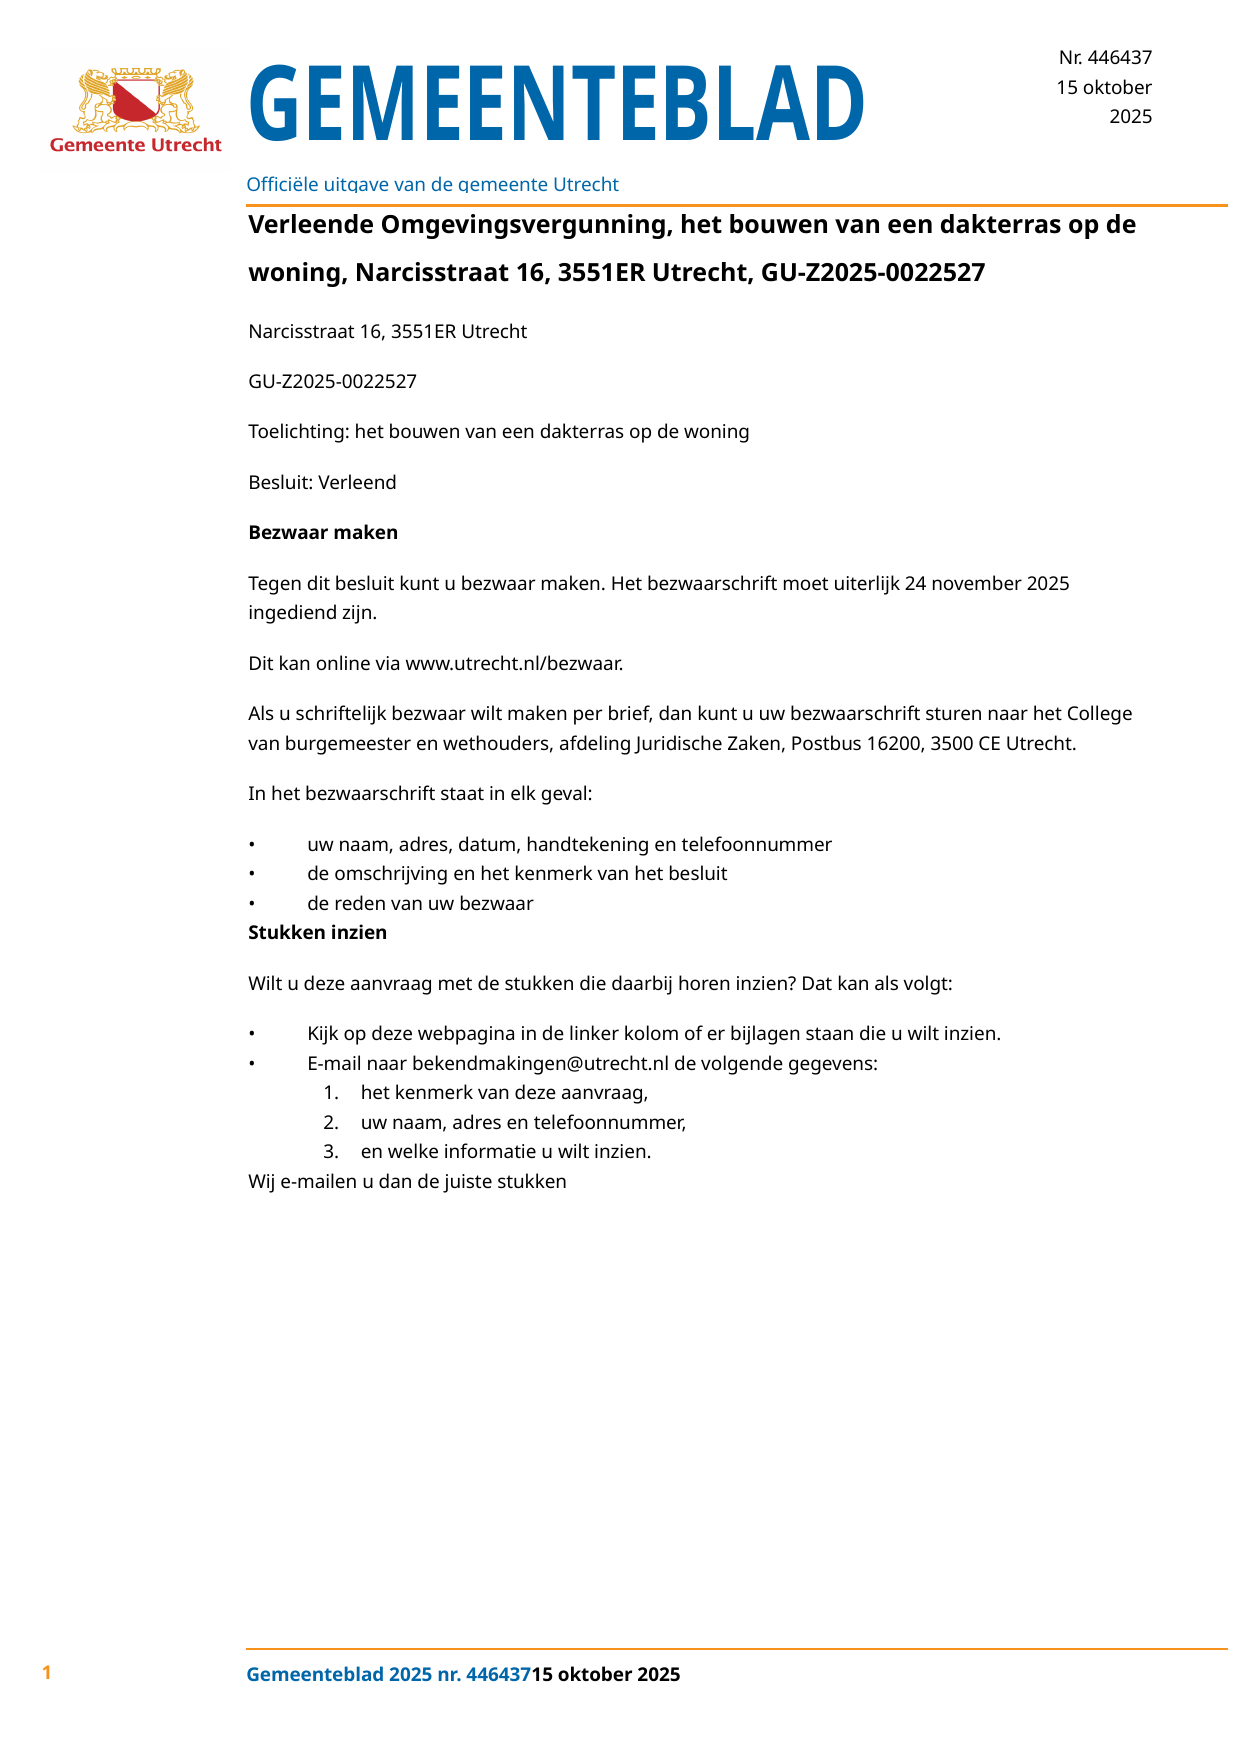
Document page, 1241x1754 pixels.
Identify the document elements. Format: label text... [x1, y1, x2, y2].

text Narcisstraat 16, 3551ER Utrecht [248, 318, 1152, 344]
list uw naam, adres, datum, handtekening en telefoonnummer [248, 831, 1152, 857]
list Kijk op deze webpagina in de linker kolom of er bijlagen staan die u wilt inzien. [248, 1020, 1152, 1046]
text Als u schriftelijk bezwaar wilt maken per brief, dan kunt u uw bezwaarschrift sturen naar het College van burgemeester en wethouders, afdeling Juridische Zaken, Postbus 16200, 3500 CE Utrecht. [248, 700, 1152, 756]
text Wilt u deze aanvraag met de stukken die daarbij horen inzien? Dat kan als volgt: [248, 970, 1152, 996]
text Verleende Omgevingsvergunning, het bouwen van een dakterras op de woning, Narcisstraat 16, 3551ER Utrecht, GU-Z2025-0022527 [248, 207, 1152, 288]
list de reden van uw bezwaar [248, 890, 1152, 916]
text Tegen dit besluit kunt u bezwaar maken. Het bezwaarschrift moet uiterlijk 24 november 2025 ingediend zijn. [248, 570, 1152, 625]
text Bezwaar maken [248, 519, 1152, 545]
text Dit kan online via www.utrecht.nl/bezwaar. [248, 650, 1152, 676]
text Wij e-mailen u dan de juiste stukken [248, 1168, 1152, 1194]
text GU-Z2025-0022527 [248, 368, 1152, 394]
picture [41, 47, 231, 172]
text In het bezwaarschrift staat in elk geval: [248, 780, 1152, 806]
text Besluit: Verleend [248, 469, 1152, 495]
list het kenmerk van deze aanvraag, [323, 1079, 1152, 1105]
list de omschrijving en het kenmerk van het besluit [248, 860, 1152, 886]
text Stukken inzien [248, 919, 1152, 945]
list E-mail naar bekendmakingen@utrecht.nl de volgende gegevens: [248, 1050, 1152, 1076]
list en welke informatie u wilt inzien. [323, 1139, 1152, 1164]
list uw naam, adres en telefoonnummer, [323, 1109, 1152, 1135]
text Toelichting: het bouwen van een dakterras op de woning [248, 419, 1152, 444]
